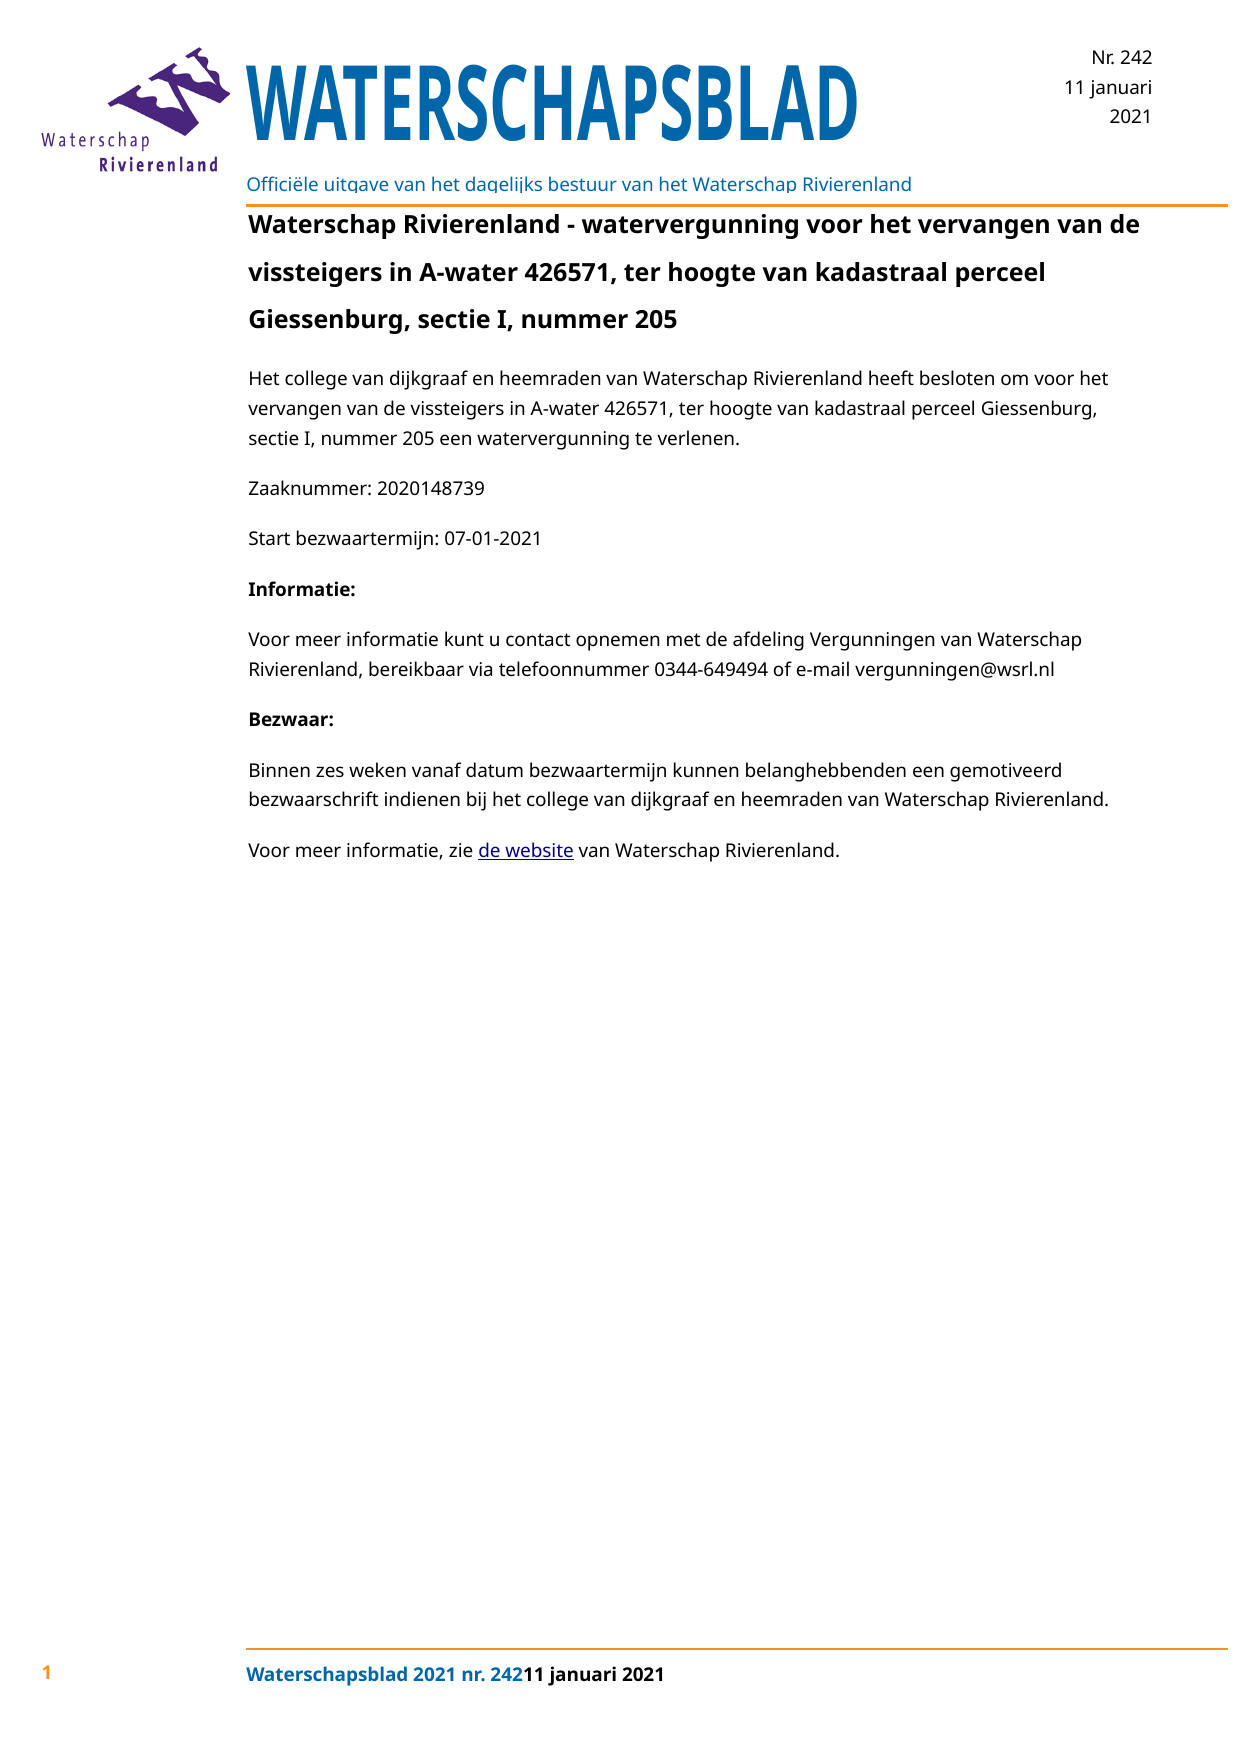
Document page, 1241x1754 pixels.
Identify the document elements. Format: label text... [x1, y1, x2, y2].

text Bezwaar: [248, 706, 1152, 732]
picture [41, 47, 231, 172]
text Voor meer informatie, zie de website van Waterschap Rivierenland. [248, 837, 1152, 862]
text Zaaknummer: 2020148739 [248, 475, 1152, 501]
text Voor meer informatie kunt u contact opnemen met de afdeling Vergunningen van Waterschap Rivierenland, bereikbaar via telefoonnummer 0344-649494 of e-mail vergunningen@wsrl.nl [248, 626, 1152, 682]
text Start bezwaartermijn: 07-01-2021 [248, 526, 1152, 551]
text Het college van dijkgraaf en heemraden van Waterschap Rivierenland heeft besloten om voor het vervangen van de vissteigers in A-water 426571, ter hoogte van kadastraal perceel Giessenburg, sectie I, nummer 205 een watervergunning te verlenen. [248, 366, 1152, 450]
text Waterschap Rivierenland - watervergunning voor het vervangen van de vissteigers in A-water 426571, ter hoogte van kadastraal perceel Giessenburg, sectie I, nummer 205 [248, 207, 1152, 336]
text Informatie: [248, 576, 1152, 602]
text Binnen zes weken vanaf datum bezwaartermijn kunnen belanghebbenden een gemotiveerd bezwaarschrift indienen bij het college van dijkgraaf en heemraden van Waterschap Rivierenland. [248, 757, 1152, 812]
